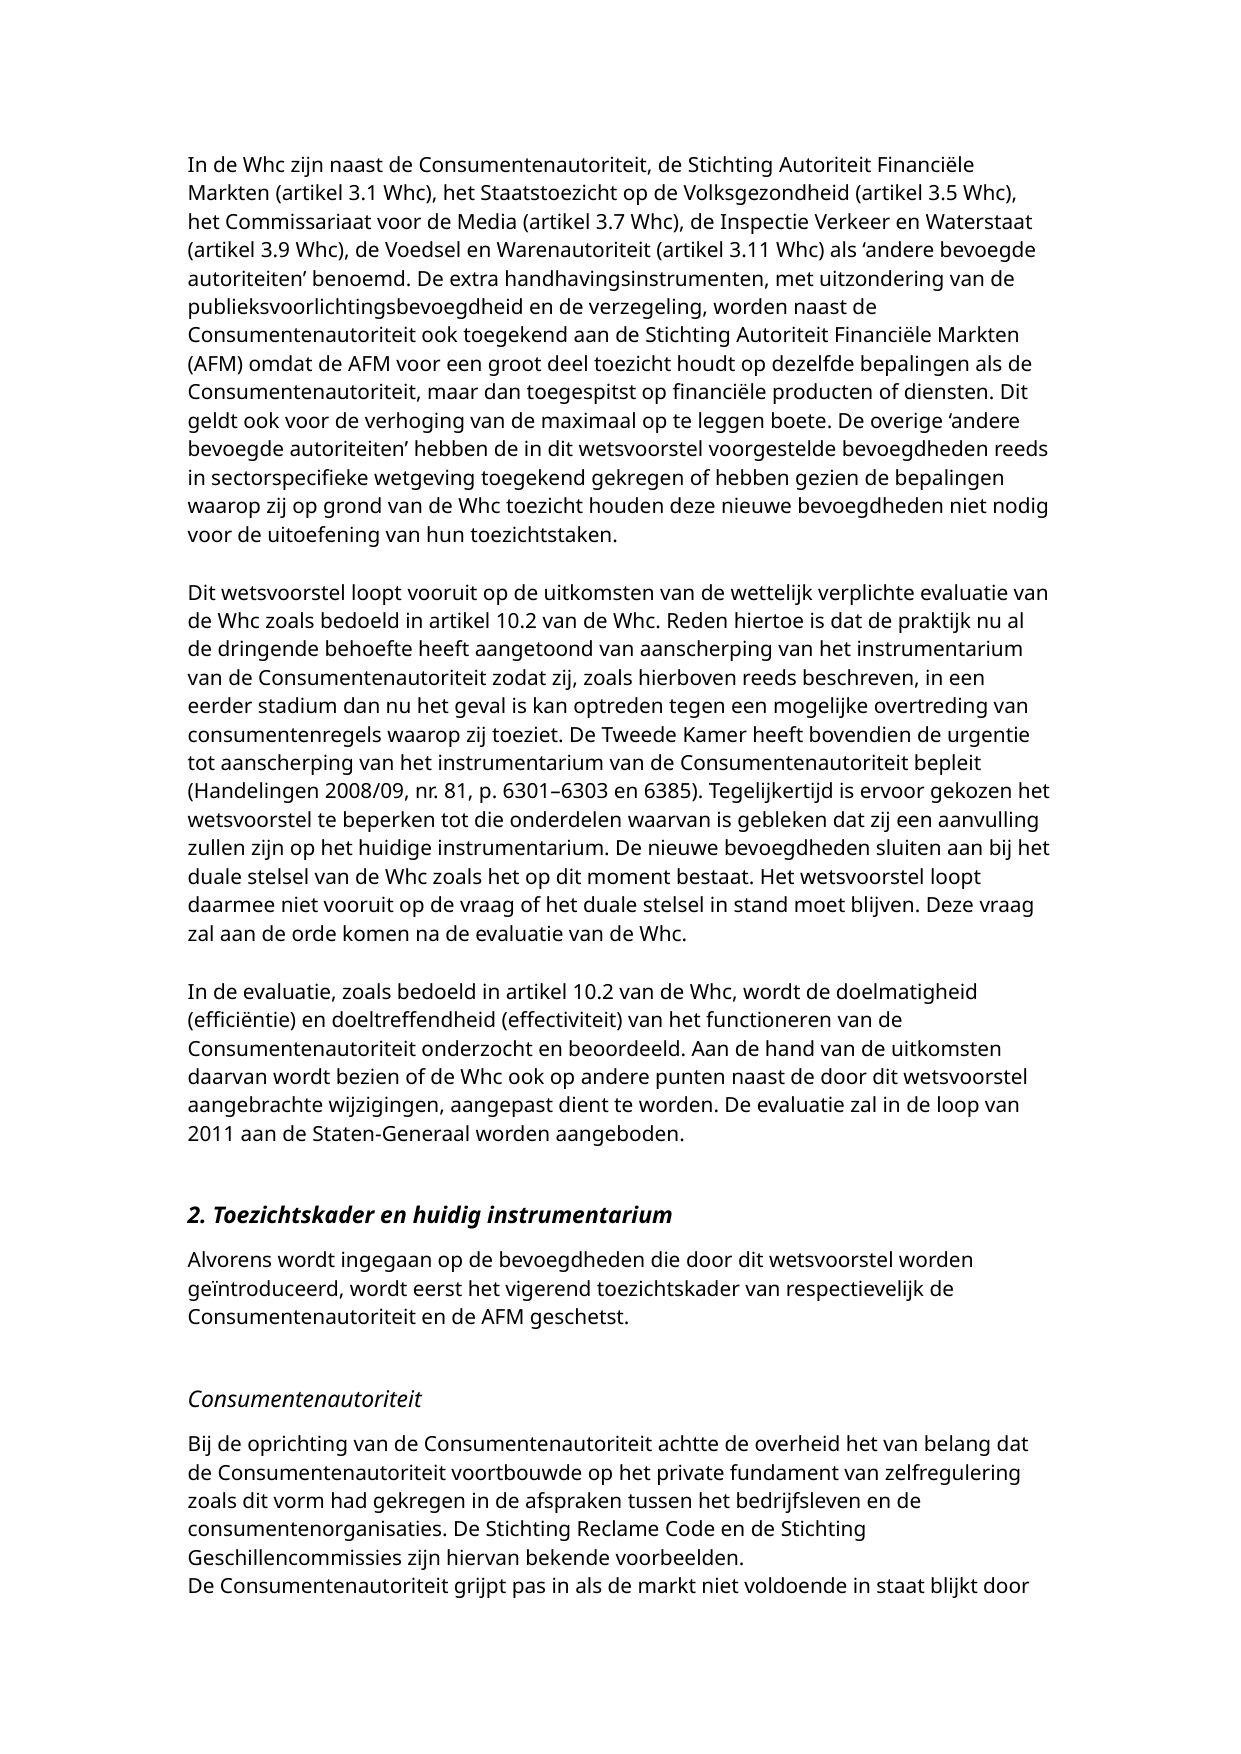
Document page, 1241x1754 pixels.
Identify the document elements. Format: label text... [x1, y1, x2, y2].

text Dit wetsvoorstel loopt vooruit op de uitkomsten van de wettelijk verplichte evaluatie van de Whc zoals bedoeld in artikel 10.2 van de Whc. Reden hiertoe is dat de praktijk nu al de dringende behoefte heeft aangetoond van aanscherping van het instrumentarium van de Consumentenautoriteit zodat zij, zoals hierboven reeds beschreven, in een eerder stadium dan nu het geval is kan optreden tegen een mogelijke overtreding van consumentenregels waarop zij toeziet. De Tweede Kamer heeft bovendien de urgentie tot aanscherping van het instrumentarium van de Consumentenautoriteit bepleit (Handelingen 2008/09, nr. 81, p. 6301–6303 en 6385). Tegelijkertijd is ervoor gekozen het wetsvoorstel te beperken tot die onderdelen waarvan is gebleken dat zij een aanvulling zullen zijn op het huidige instrumentarium. De nieuwe bevoegdheden sluiten aan bij het duale stelsel van de Whc zoals het op dit moment bestaat. Het wetsvoorstel loopt daarmee niet vooruit op de vraag of het duale stelsel in stand moet blijven. Deze vraag zal aan de orde komen na de evaluatie van de Whc. [187, 578, 1053, 947]
subtitle 2. Toezichtskader en huidig instrumentarium [187, 1199, 1053, 1231]
text In de evaluatie, zoals bedoeld in artikel 10.2 van de Whc, wordt de doelmatigheid (efficiëntie) en doeltreffendheid (effectiviteit) van het functioneren van de Consumentenautoriteit onderzocht en beoordeeld. Aan de hand van de uitkomsten daarvan wordt bezien of de Whc ook op andere punten naast de door dit wetsvoorstel aangebrachte wijzigingen, aangepast dient te worden. De evaluatie zal in de loop van 2011 aan de Staten-Generaal worden aangeboden. [187, 977, 1053, 1147]
subtitle Consumentenautoriteit [187, 1383, 1053, 1414]
text Alvorens wordt ingegaan op de bevoegdheden die door dit wetsvoorstel worden geïntroduceerd, wordt eerst het vigerend toezichtskader van respectievelijk de Consumentenautoriteit en de AFM geschetst. [187, 1246, 1053, 1331]
text Bij de oprichting van de Consumentenautoriteit achtte de overheid het van belang dat de Consumentenautoriteit voortbouwde op het private fundament van zelfregulering zoals dit vorm had gekregen in de afspraken tussen het bedrijfsleven en de consumentenorganisaties. De Stichting Reclame Code en de Stichting Geschillencommissies zijn hiervan bekende voorbeelden. [187, 1429, 1053, 1571]
text In de Whc zijn naast de Consumentenautoriteit, de Stichting Autoriteit Financiële Markten (artikel 3.1 Whc), het Staatstoezicht op de Volksgezondheid (artikel 3.5 Whc), het Commissariaat voor de Media (artikel 3.7 Whc), de Inspectie Verkeer en Waterstaat (artikel 3.9 Whc), de Voedsel en Warenautoriteit (artikel 3.11 Whc) als ‘andere bevoegde autoriteiten’ benoemd. De extra handhavingsinstrumenten, met uitzondering van de publieksvoorlichtingsbevoegdheid en de verzegeling, worden naast de Consumentenautoriteit ook toegekend aan de Stichting Autoriteit Financiële Markten (AFM) omdat de AFM voor een groot deel toezicht houdt op dezelfde bepalingen als de Consumentenautoriteit, maar dan toegespitst op financiële producten of diensten. Dit geldt ook voor de verhoging van de maximaal op te leggen boete. De overige ‘andere bevoegde autoriteiten’ hebben de in dit wetsvoorstel voorgestelde bevoegdheden reeds in sectorspecifieke wetgeving toegekend gekregen of hebben gezien de bepalingen waarop zij op grond van de Whc toezicht houden deze nieuwe bevoegdheden niet nodig voor de uitoefening van hun toezichtstaken. [187, 150, 1053, 548]
text De Consumentenautoriteit grijpt pas in als de markt niet voldoende in staat blijkt door [187, 1571, 1053, 1600]
